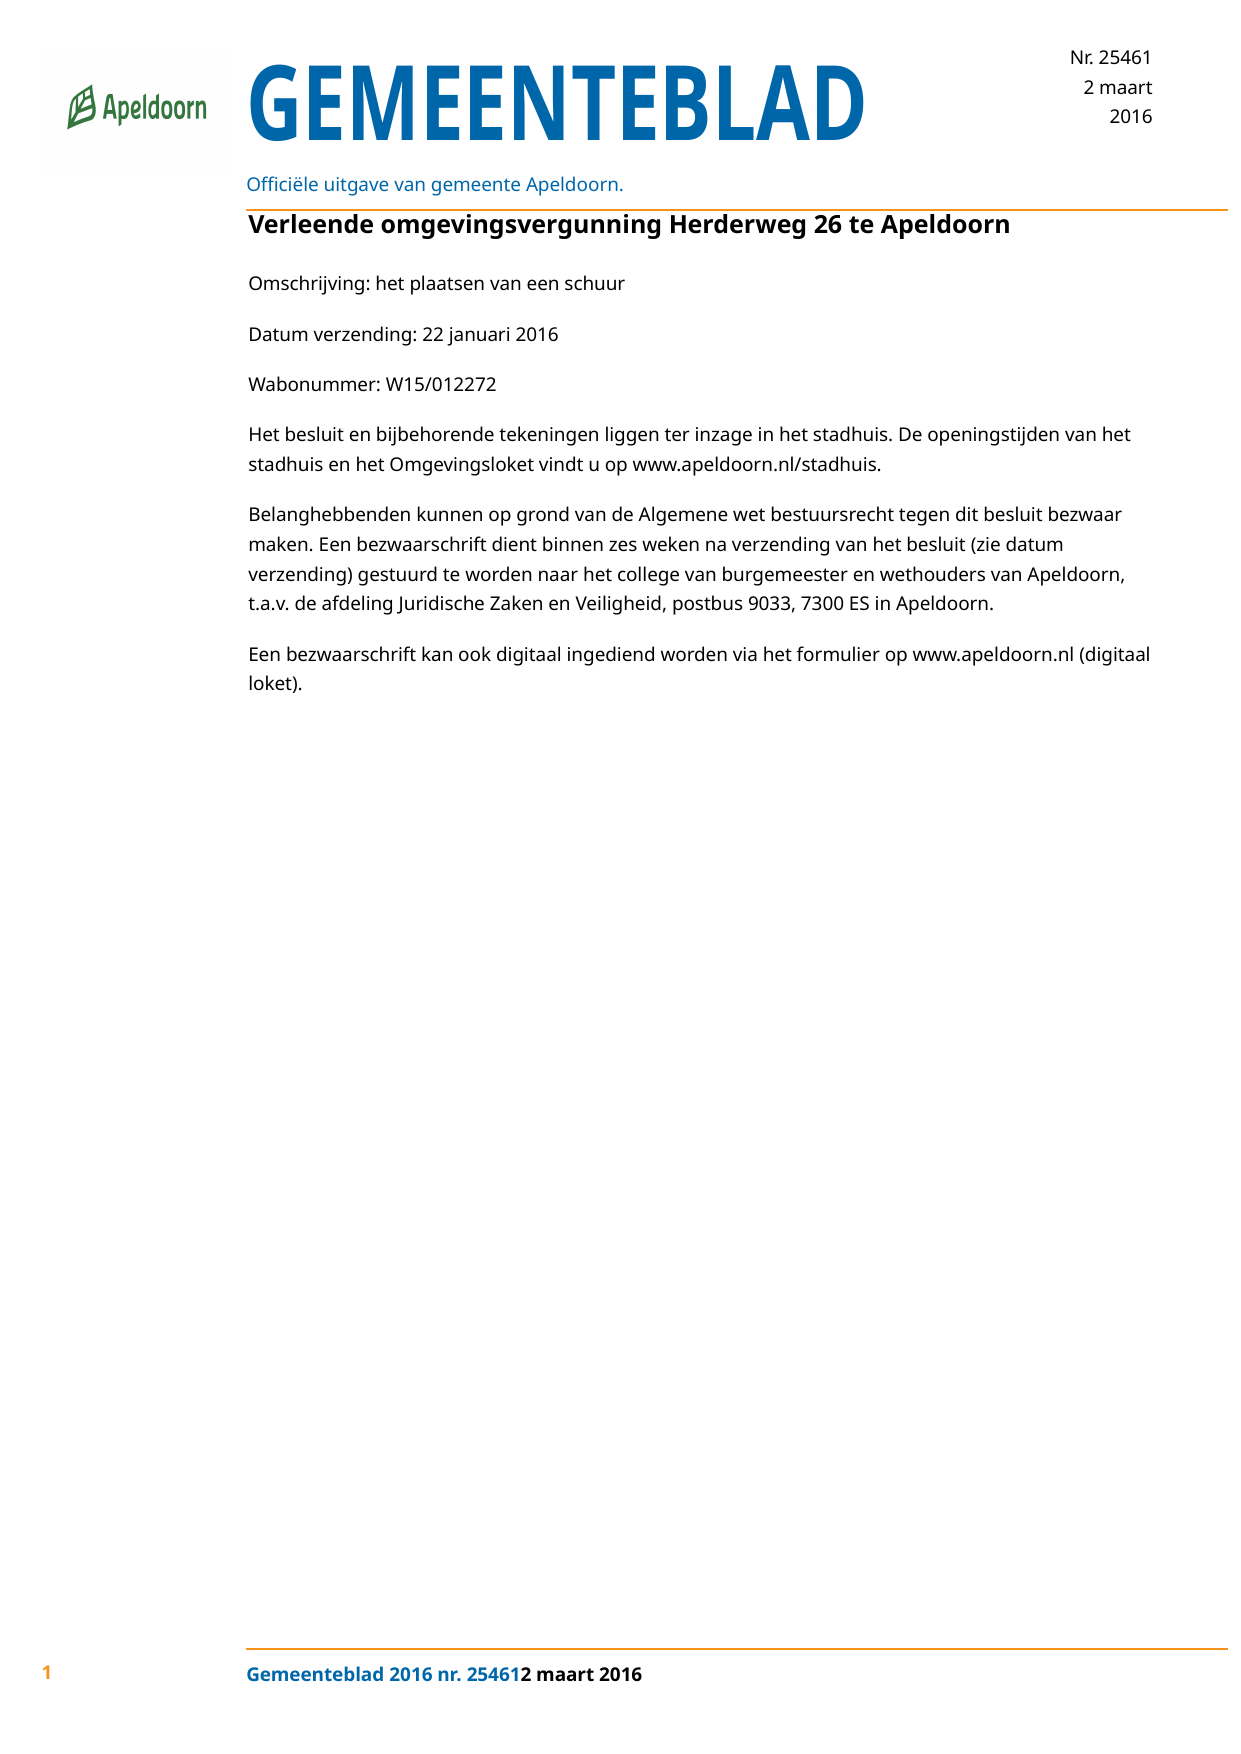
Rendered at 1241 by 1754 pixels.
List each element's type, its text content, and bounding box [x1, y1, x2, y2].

text Datum verzending: 22 januari 2016 [248, 321, 1152, 346]
text Een bezwaarschrift kan ook digitaal ingediend worden via het formulier op www.apeldoorn.nl (digitaal loket). [248, 641, 1152, 696]
text Het besluit en bijbehorende tekeningen liggen ter inzage in het stadhuis. De openingstijden van het stadhuis en het Omgevingsloket vindt u op www.apeldoorn.nl/stadhuis. [248, 422, 1152, 477]
text Omschrijving: het plaatsen van een schuur [248, 270, 1152, 296]
text Wabonummer: W15/012272 [248, 371, 1152, 397]
text Belanghebbenden kunnen op grond van de Algemene wet bestuursrecht tegen dit besluit bezwaar maken. Een bezwaarschrift dient binnen zes weken na verzending van het besluit (zie datum verzending) gestuurd te worden naar het college van burgemeester en wethouders van Apeldoorn, t.a.v. de afdeling Juridische Zaken en Veiligheid, postbus 9033, 7300 ES in Apeldoorn. [248, 502, 1152, 616]
picture [41, 47, 231, 172]
text Verleende omgevingsvergunning Herderweg 26 te Apeldoorn [248, 211, 1152, 241]
